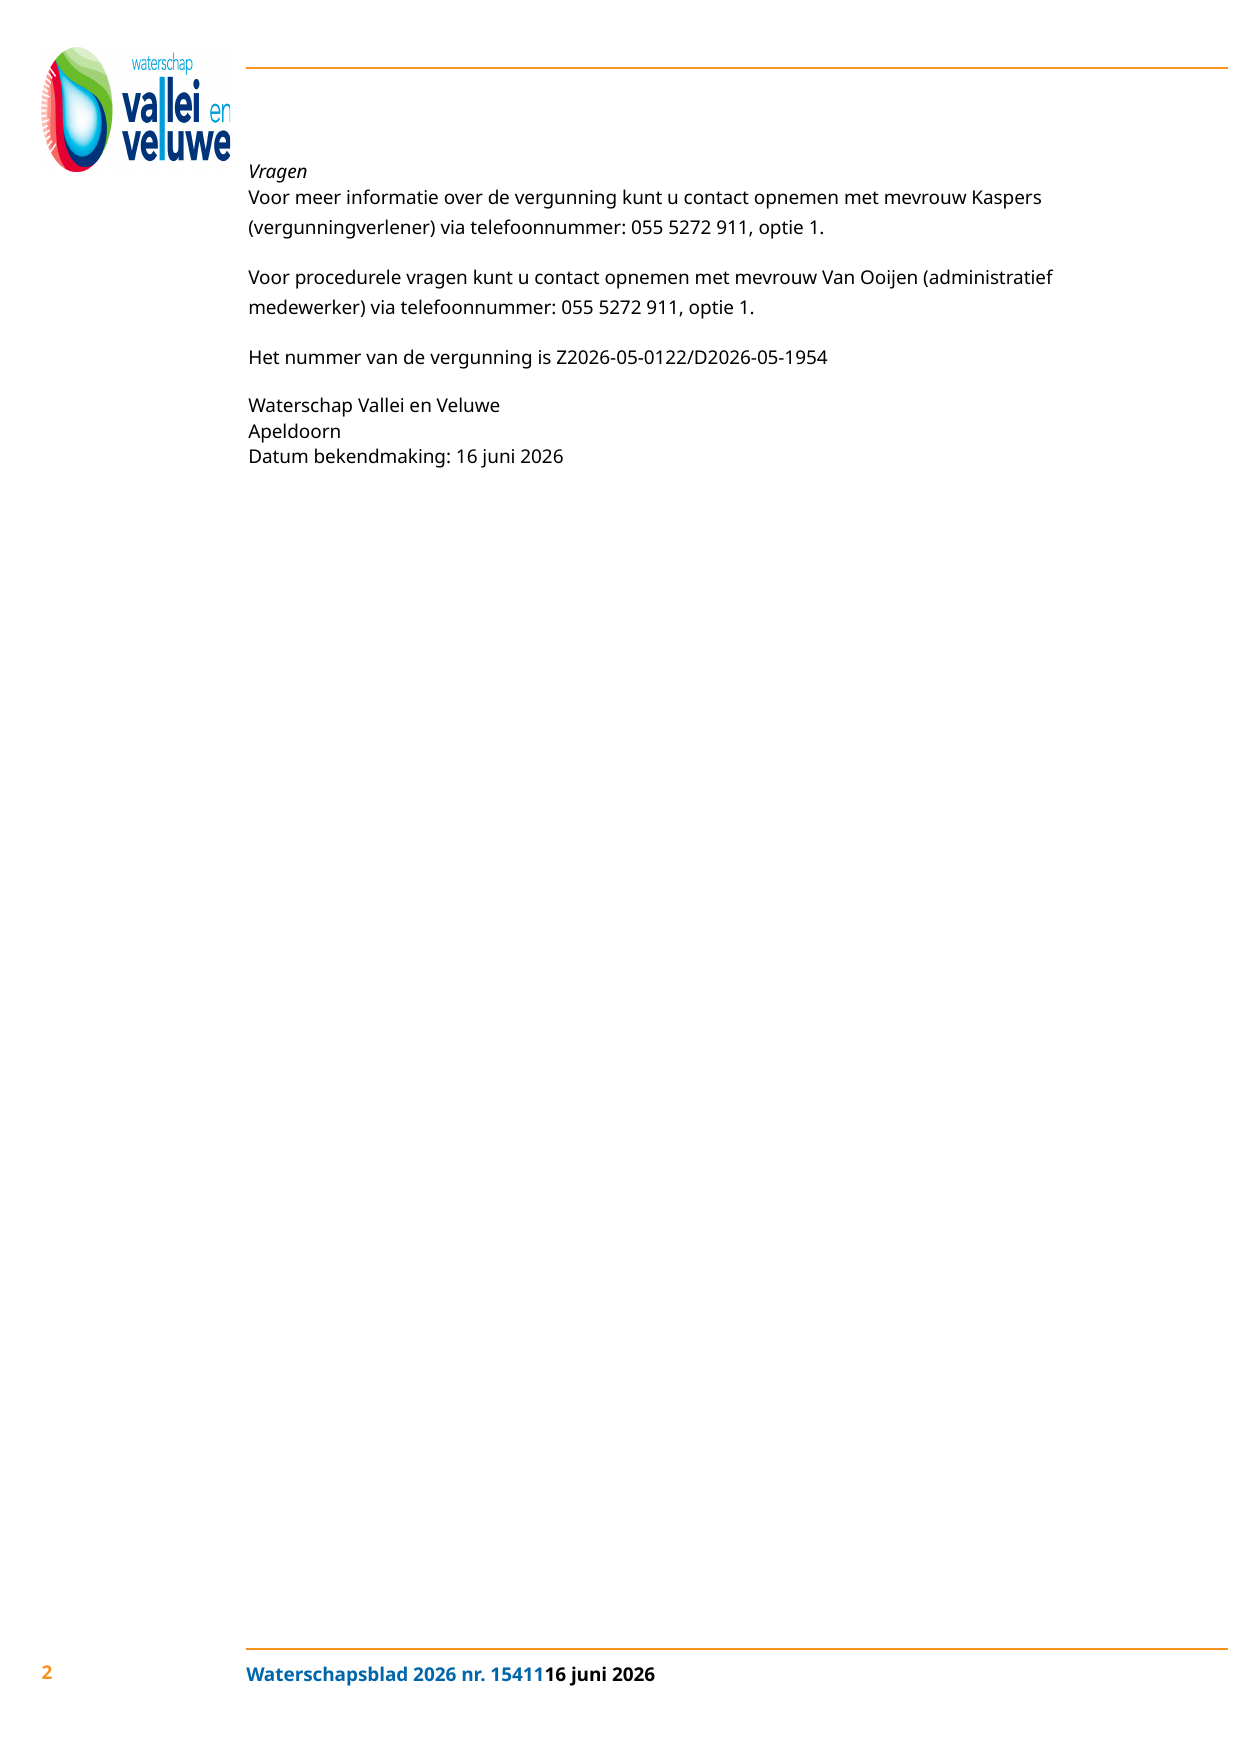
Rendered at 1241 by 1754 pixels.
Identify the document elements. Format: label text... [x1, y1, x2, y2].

picture [41, 47, 231, 172]
text Apeldoorn [248, 418, 1152, 444]
text Vragen [248, 159, 1152, 184]
text Datum bekendmaking: 16 juni 2026 [248, 444, 1152, 469]
text Waterschap Vallei en Veluwe [248, 392, 1152, 418]
text Het nummer van de vergunning is Z2026-05-0122/D2026-05-1954 [248, 344, 1152, 370]
text Voor meer informatie over de vergunning kunt u contact opnemen met mevrouw Kaspers (vergunningverlener) via telefoonnummer: 055 5272 911, optie 1. [248, 184, 1152, 240]
text Voor procedurele vragen kunt u contact opnemen met mevrouw Van Ooijen (administratief medewerker) via telefoonnummer: 055 5272 911, optie 1. [248, 264, 1152, 320]
